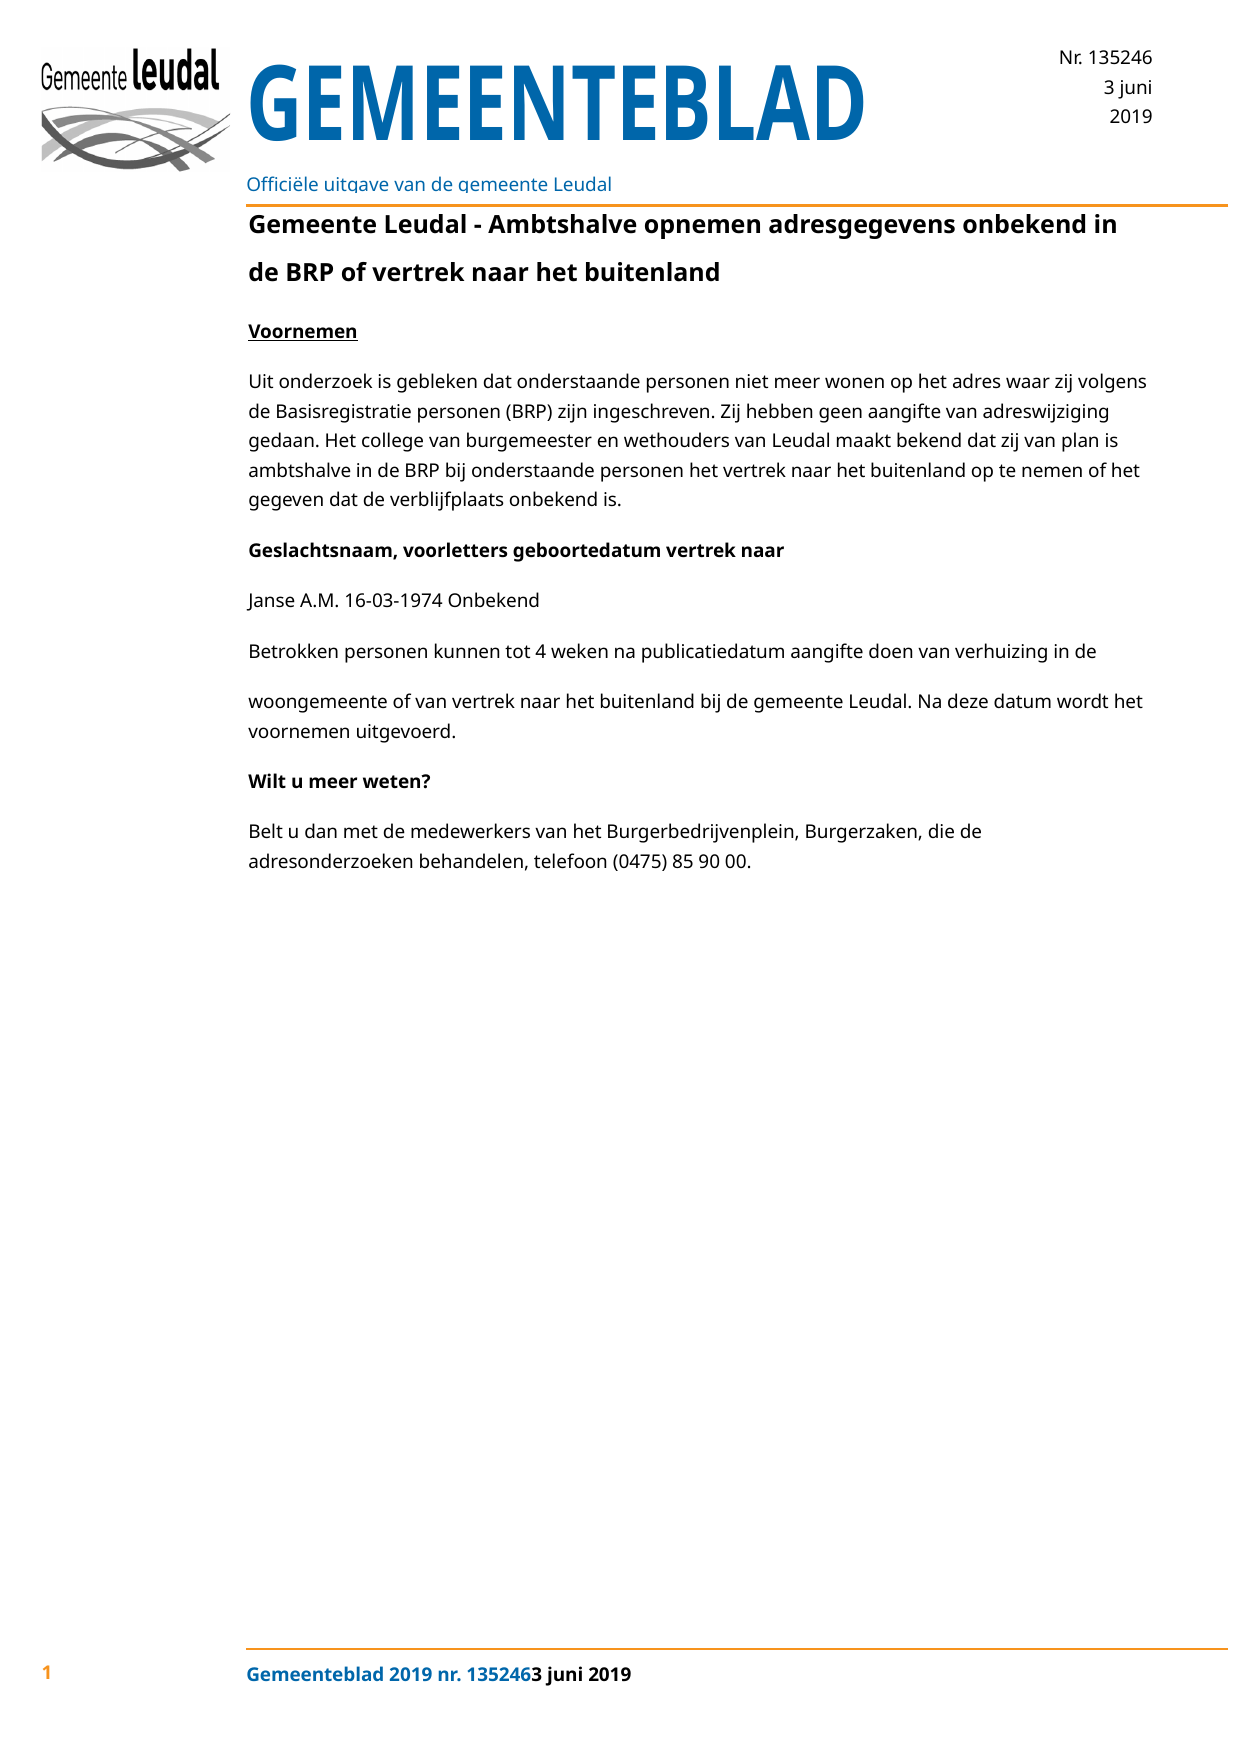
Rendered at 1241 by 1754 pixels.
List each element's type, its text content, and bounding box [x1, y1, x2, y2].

picture [41, 47, 231, 172]
text Belt u dan met de medewerkers van het Burgerbedrijvenplein, Burgerzaken, die de adresonderzoeken behandelen, telefoon (0475) 85 90 00. [248, 819, 1152, 874]
text Uit onderzoek is gebleken dat onderstaande personen niet meer wonen op het adres waar zij volgens de Basisregistratie personen (BRP) zijn ingeschreven. Zij hebben geen aangifte van adreswijziging gedaan. Het college van burgemeester en wethouders van Leudal maakt bekend dat zij van plan is ambtshalve in de BRP bij onderstaande personen het vertrek naar het buitenland op te nemen of het gegeven dat de verblijfplaats onbekend is. [248, 368, 1152, 512]
text Betrokken personen kunnen tot 4 weken na publicatiedatum aangifte doen van verhuizing in de [248, 638, 1152, 664]
text Gemeente Leudal - Ambtshalve opnemen adresgegevens onbekend in de BRP of vertrek naar het buitenland [248, 207, 1152, 288]
text Voornemen [248, 318, 1152, 344]
text Wilt u meer weten? [248, 768, 1152, 794]
text Janse A.M. 16-03-1974 Onbekend [248, 587, 1152, 613]
text Geslachtsnaam, voorletters geboortedatum vertrek naar [248, 537, 1152, 563]
text woongemeente of van vertrek naar het buitenland bij de gemeente Leudal. Na deze datum wordt het voornemen uitgevoerd. [248, 688, 1152, 744]
